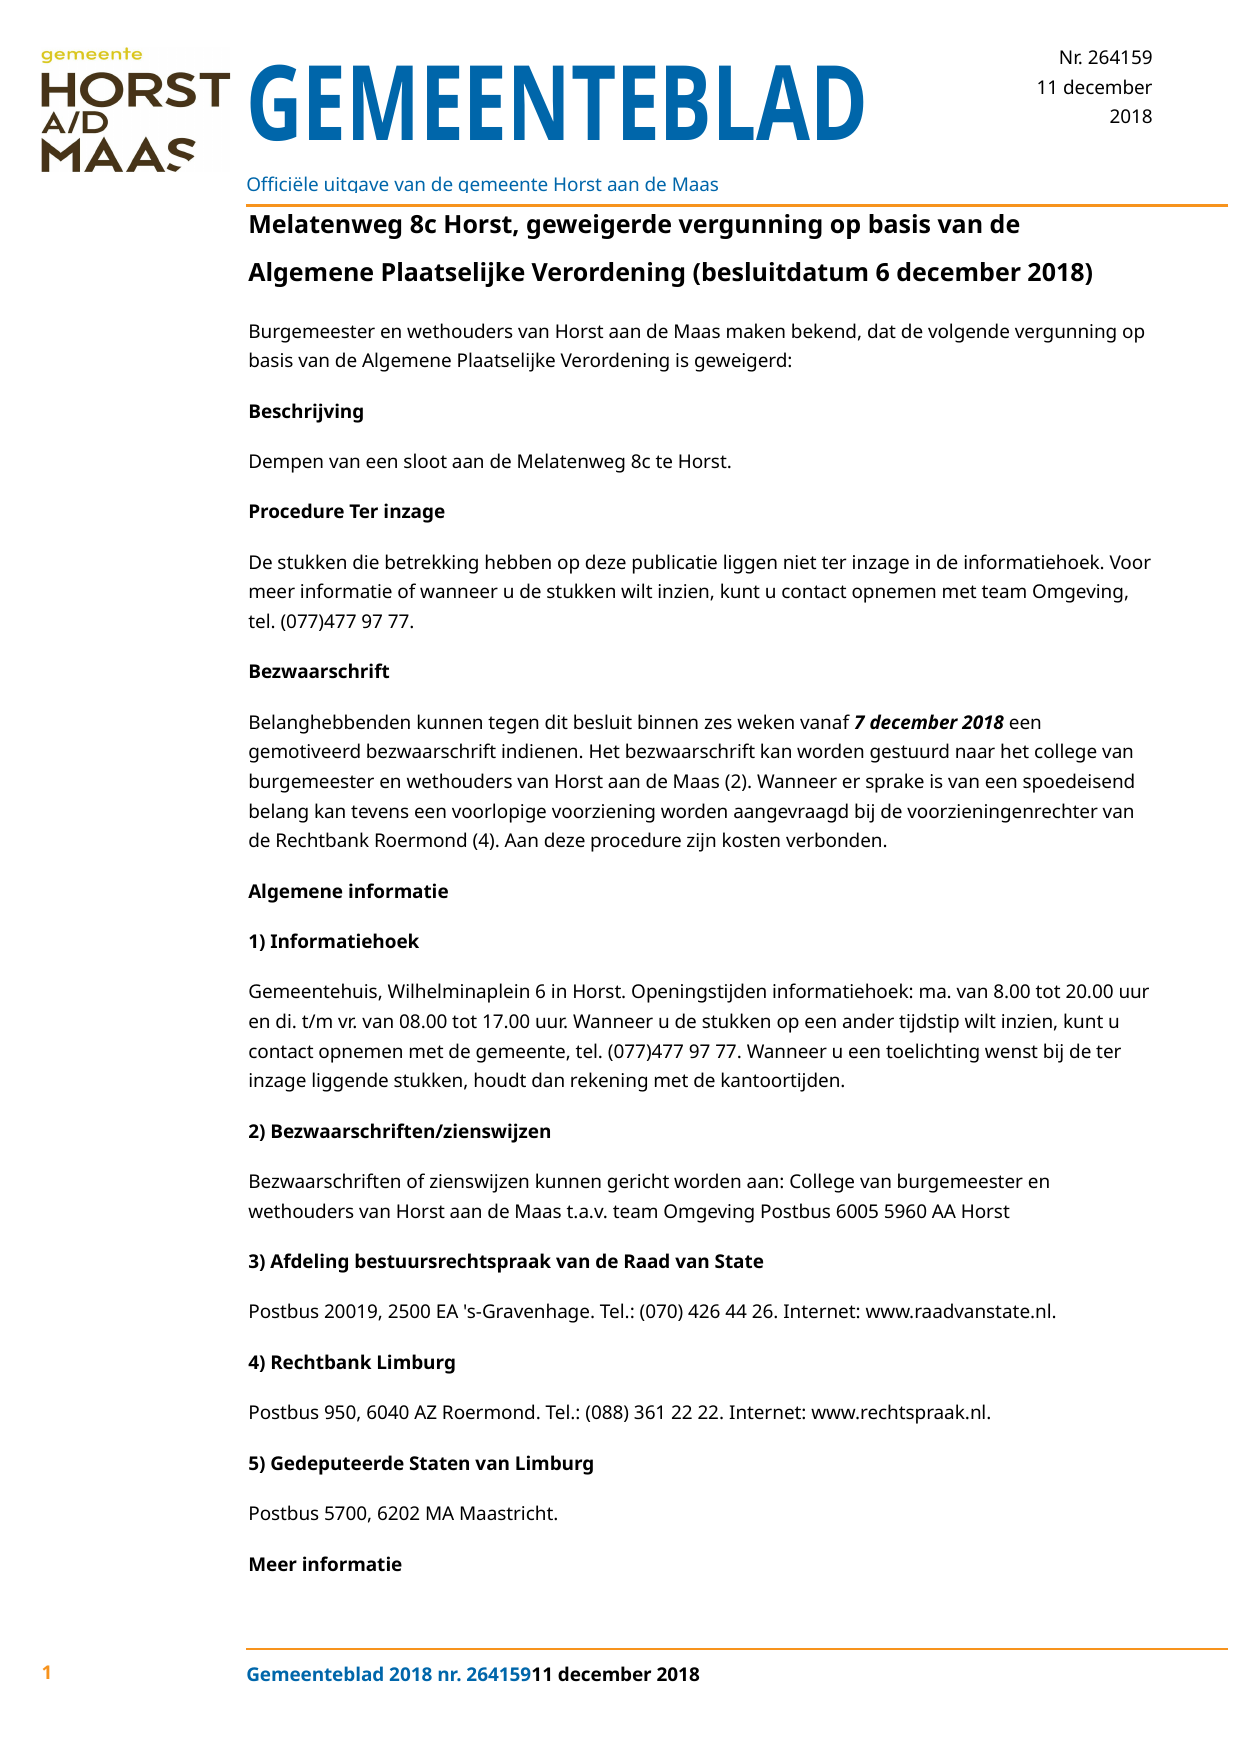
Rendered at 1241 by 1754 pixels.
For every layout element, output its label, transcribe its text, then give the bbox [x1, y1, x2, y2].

text Meer informatie [248, 1551, 1152, 1577]
text Melatenweg 8c Horst, geweigerde vergunning op basis van de Algemene Plaatselijke Verordening (besluitdatum 6 december 2018) [248, 207, 1152, 288]
text 4) Rechtbank Limburg [248, 1349, 1152, 1375]
text 2) Bezwaarschriften/zienswijzen [248, 1118, 1152, 1144]
text Dempen van een sloot aan de Melatenweg 8c te Horst. [248, 448, 1152, 474]
text Postbus 5700, 6202 MA Maastricht. [248, 1500, 1152, 1526]
text Burgemeester en wethouders van Horst aan de Maas maken bekend, dat de volgende vergunning op basis van de Algemene Plaatselijke Verordening is geweigerd: [248, 318, 1152, 373]
text 1) Informatiehoek [248, 928, 1152, 954]
text 5) Gedeputeerde Staten van Limburg [248, 1450, 1152, 1476]
text Algemene informatie [248, 878, 1152, 904]
text Beschrijving [248, 398, 1152, 424]
text 3) Afdeling bestuursrechtspraak van de Raad van State [248, 1248, 1152, 1274]
text Gemeentehuis, Wilhelminaplein 6 in Horst. Openingstijden informatiehoek: ma. van 8.00 tot 20.00 uur en di. t/m vr. van 08.00 tot 17.00 uur. Wanneer u de stukken op een ander tijdstip wilt inzien, kunt u contact opnemen met de gemeente, tel. (077)477 97 77. Wanneer u een toelichting wenst bij de ter inzage liggende stukken, houdt dan rekening met de kantoortijden. [248, 979, 1152, 1093]
text Procedure Ter inzage [248, 499, 1152, 524]
text Postbus 20019, 2500 EA 's-Gravenhage. Tel.: (070) 426 44 26. Internet: www.raadvanstate.nl. [248, 1299, 1152, 1324]
text Postbus 950, 6040 AZ Roermond. Tel.: (088) 361 22 22. Internet: www.rechtspraak.nl. [248, 1399, 1152, 1425]
text De stukken die betrekking hebben op deze publicatie liggen niet ter inzage in de informatiehoek. Voor meer informatie of wanneer u de stukken wilt inzien, kunt u contact opnemen met team Omgeving, tel. (077)477 97 77. [248, 549, 1152, 634]
picture [41, 47, 231, 172]
text Bezwaarschriften of zienswijzen kunnen gericht worden aan: College van burgemeester en wethouders van Horst aan de Maas t.a.v. team Omgeving Postbus 6005 5960 AA Horst [248, 1168, 1152, 1224]
text Bezwaarschrift [248, 659, 1152, 684]
text Belanghebbenden kunnen tegen dit besluit binnen zes weken vanaf 7 december 2018 een gemotiveerd bezwaarschrift indienen. Het bezwaarschrift kan worden gestuurd naar het college van burgemeester en wethouders van Horst aan de Maas (2). Wanneer er sprake is van een spoedeisend belang kan tevens een voorlopige voorziening worden aangevraagd bij de voorzieningenrechter van de Rechtbank Roermond (4). Aan deze procedure zijn kosten verbonden. [248, 709, 1152, 853]
